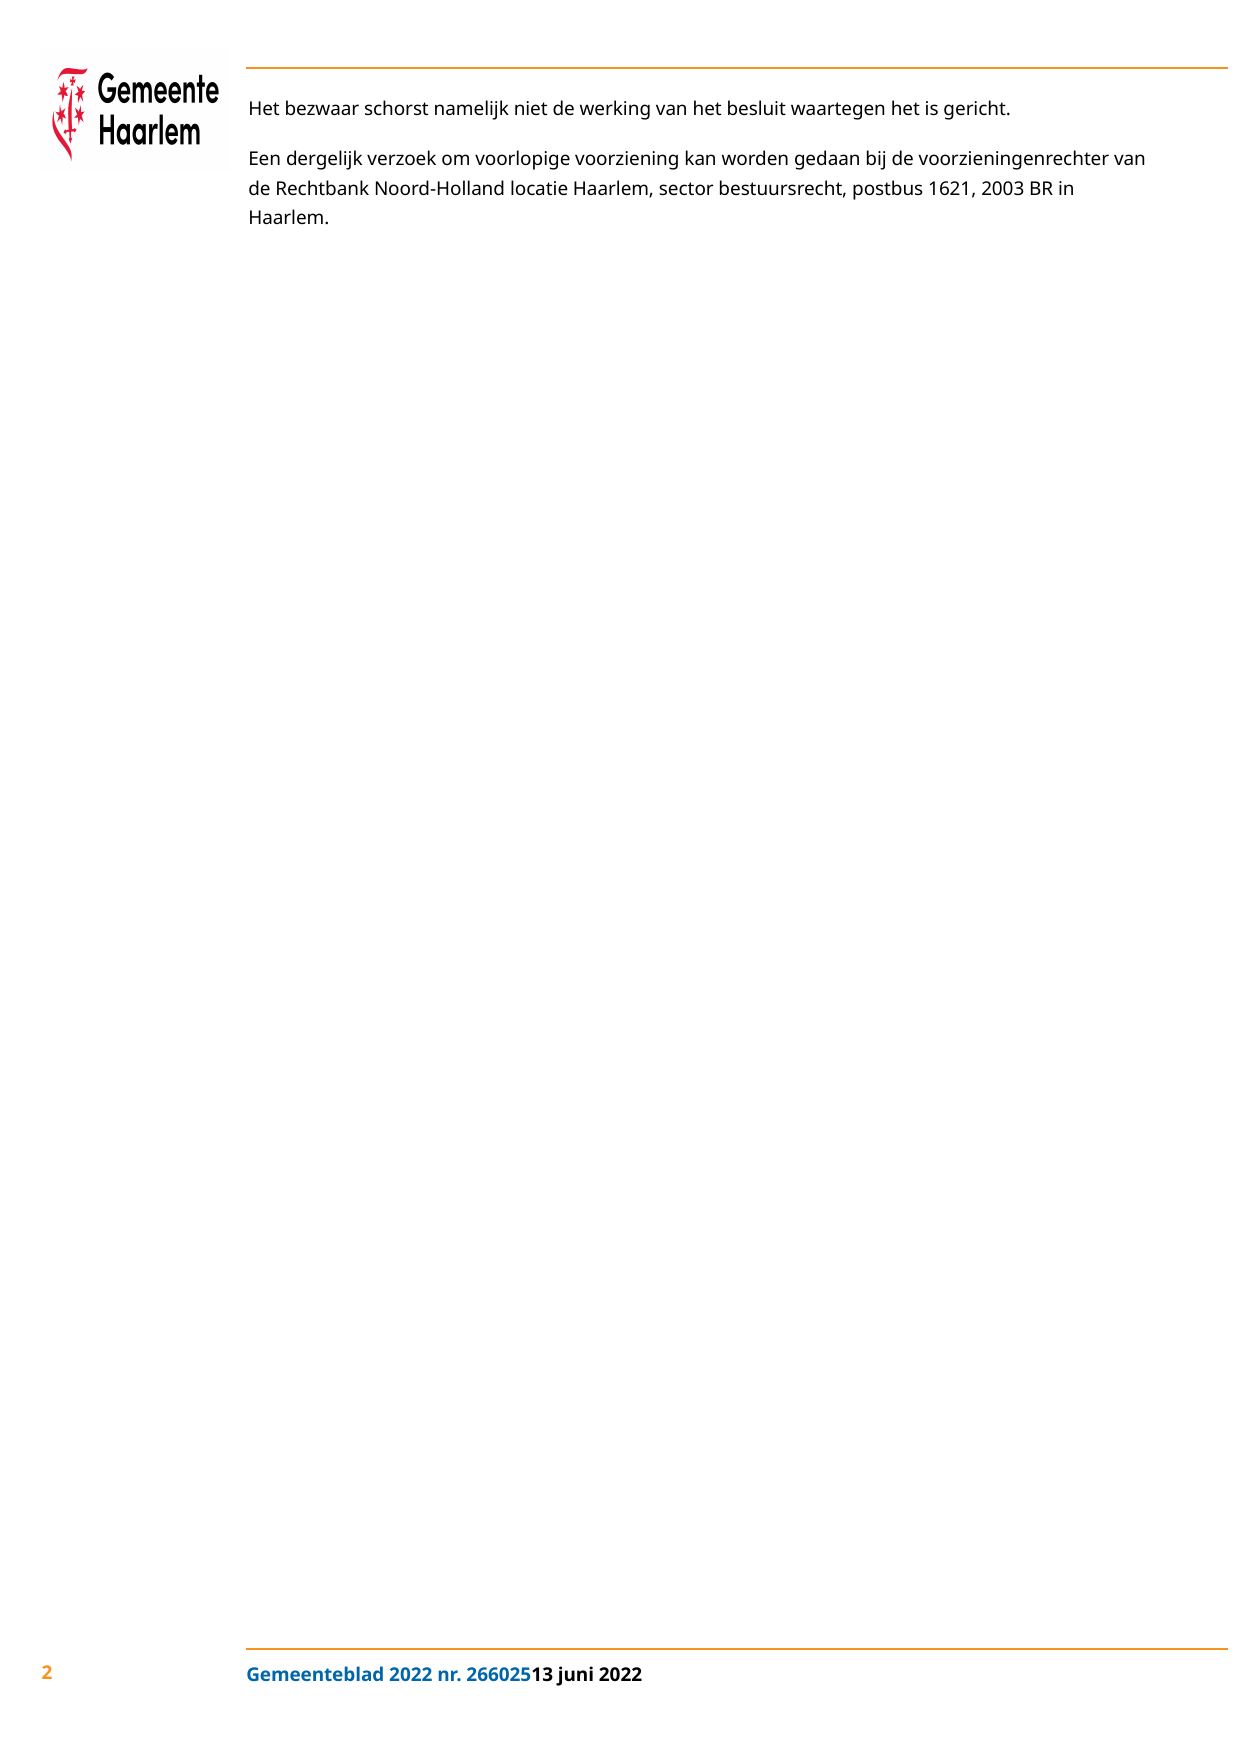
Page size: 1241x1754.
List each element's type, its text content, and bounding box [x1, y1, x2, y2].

picture [41, 47, 231, 172]
text Het bezwaar schorst namelijk niet de werking van het besluit waartegen het is gericht. [248, 95, 1152, 121]
text Een dergelijk verzoek om voorlopige voorziening kan worden gedaan bij de voorzieningenrechter van de Rechtbank Noord-Holland locatie Haarlem, sector bestuursrecht, postbus 1621, 2003 BR in Haarlem. [248, 145, 1152, 230]
